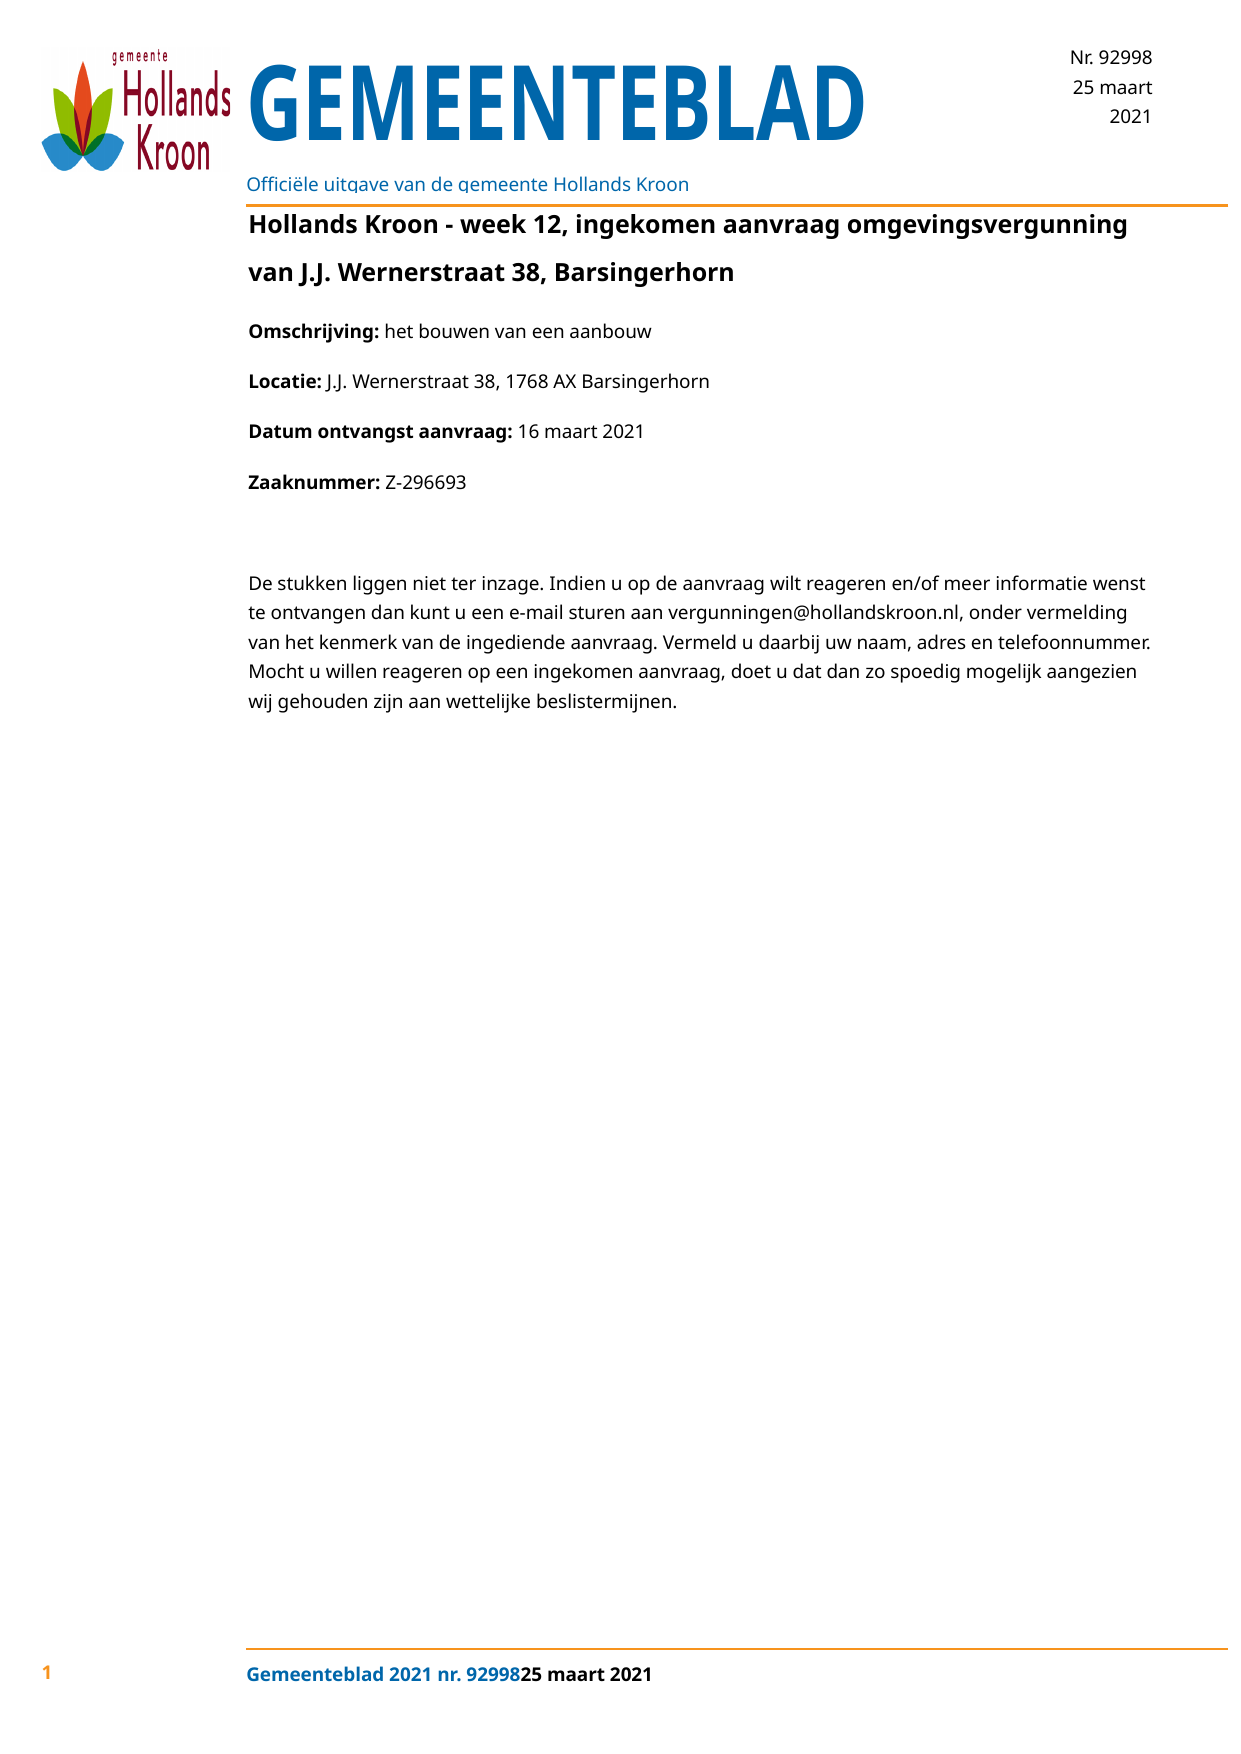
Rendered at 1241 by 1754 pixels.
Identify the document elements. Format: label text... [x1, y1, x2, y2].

text Zaaknummer: Z-296693 [248, 469, 1152, 495]
text De stukken liggen niet ter inzage. Indien u op de aanvraag wilt reageren en/of meer informatie wenst te ontvangen dan kunt u een e-mail sturen aan vergunningen@hollandskroon.nl, onder vermelding van het kenmerk van de ingediende aanvraag. Vermeld u daarbij uw naam, adres en telefoonnummer. Mocht u willen reageren op een ingekomen aanvraag, doet u dat dan zo spoedig mogelijk aangezien wij gehouden zijn aan wettelijke beslistermijnen. [248, 570, 1152, 714]
picture [41, 47, 231, 172]
text Datum ontvangst aanvraag: 16 maart 2021 [248, 419, 1152, 444]
text Locatie: J.J. Wernerstraat 38, 1768 AX Barsingerhorn [248, 368, 1152, 394]
text Omschrijving: het bouwen van een aanbouw [248, 318, 1152, 344]
text Hollands Kroon - week 12, ingekomen aanvraag omgevingsvergunning van J.J. Wernerstraat 38, Barsingerhorn [248, 207, 1152, 288]
